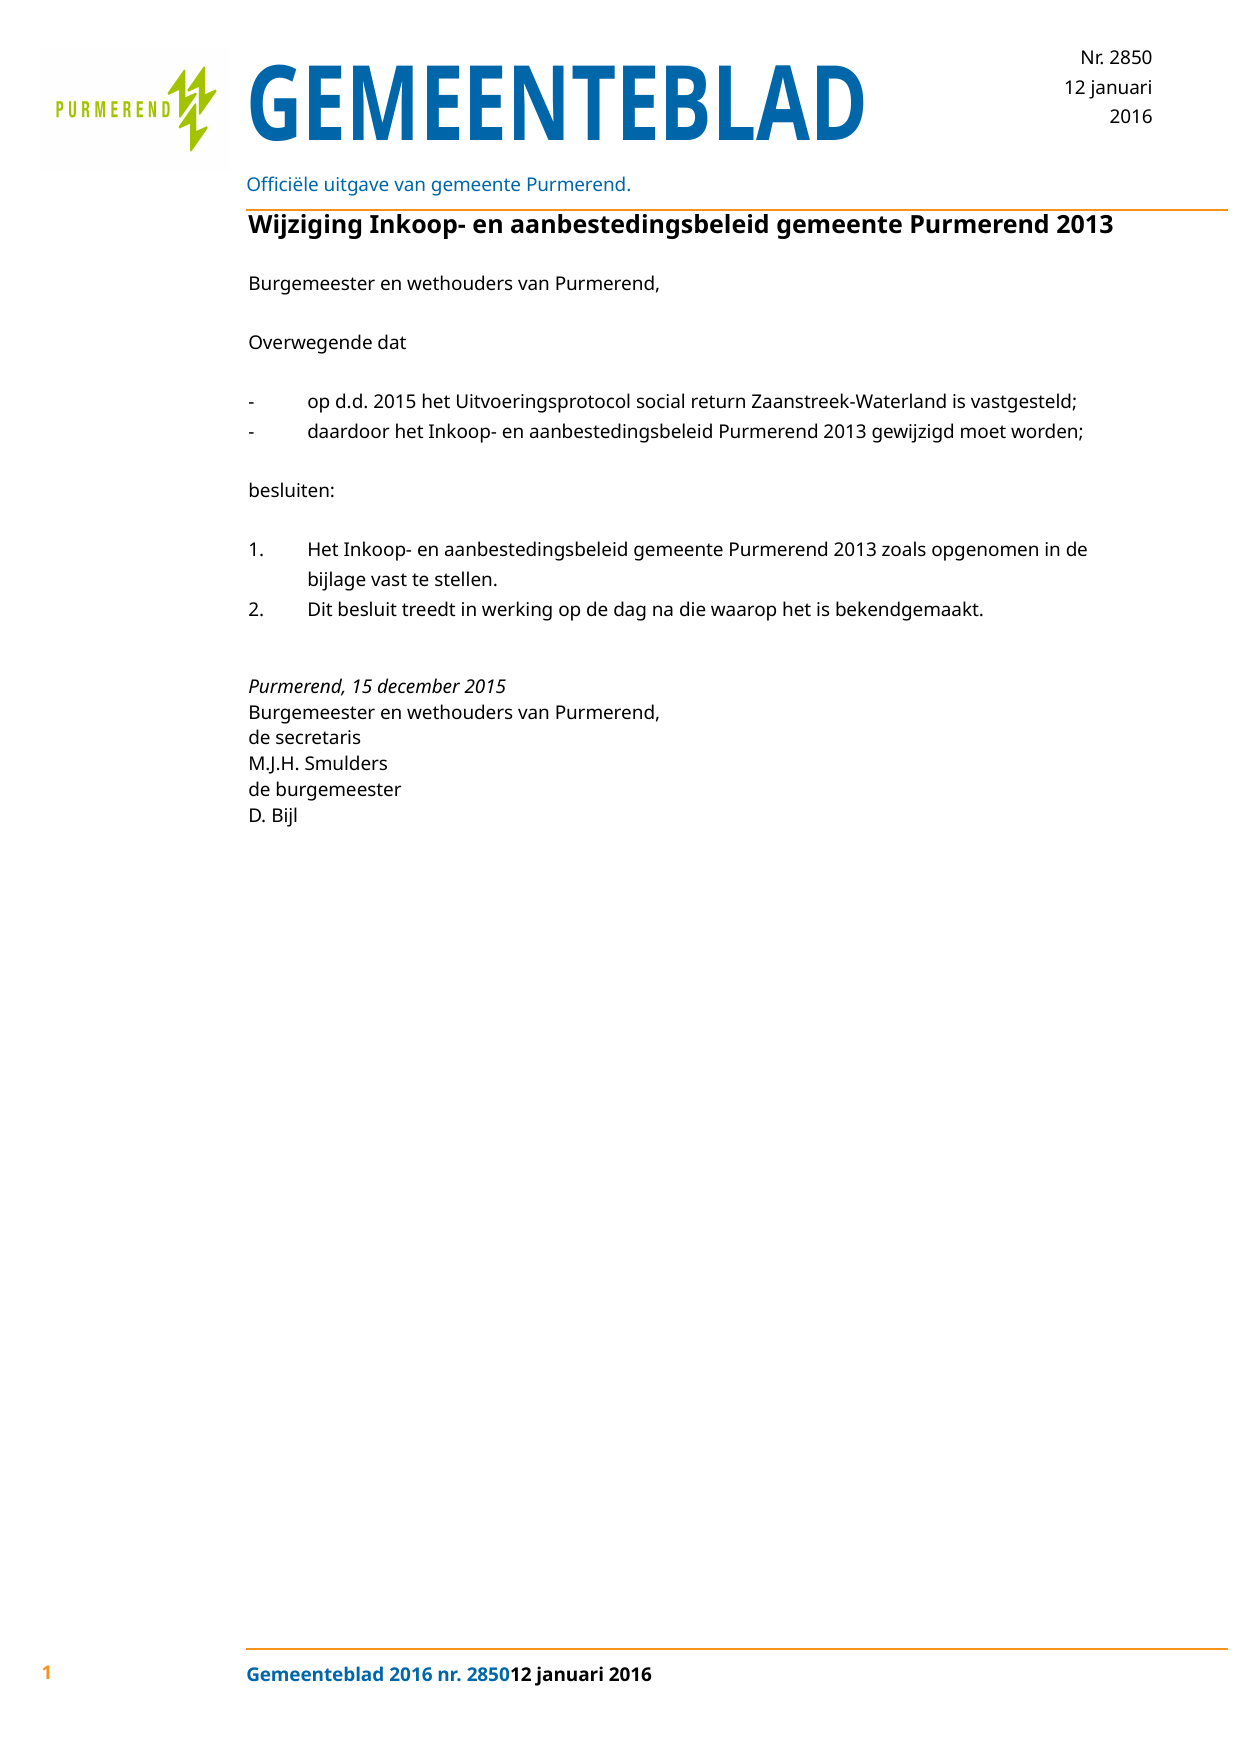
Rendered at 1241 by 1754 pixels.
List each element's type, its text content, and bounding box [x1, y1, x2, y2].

text Burgemeester en wethouders van Purmerend, [248, 270, 1152, 296]
text de secretaris [248, 724, 1152, 750]
text Wijziging Inkoop- en aanbestedingsbeleid gemeente Purmerend 2013 [248, 211, 1152, 241]
list op d.d. 2015 het Uitvoeringsprotocol social return Zaanstreek-Waterland is vastgesteld; [248, 389, 1152, 414]
text Burgemeester en wethouders van Purmerend, [248, 699, 1152, 724]
text M.J.H. Smulders [248, 750, 1152, 776]
text Overwegende dat [248, 329, 1152, 355]
text Purmerend, 15 december 2015 [248, 673, 1152, 699]
list Het Inkoop- en aanbestedingsbeleid gemeente Purmerend 2013 zoals opgenomen in de bijlage vast te stellen. [248, 537, 1152, 592]
text besluiten: [248, 477, 1152, 503]
picture [41, 47, 231, 172]
list Dit besluit treedt in werking op de dag na die waarop het is bekendgemaakt. [248, 596, 1152, 621]
list daardoor het Inkoop- en aanbestedingsbeleid Purmerend 2013 gewijzigd moet worden; [248, 418, 1152, 444]
text D. Bijl [248, 802, 1152, 827]
text de burgemeester [248, 776, 1152, 802]
